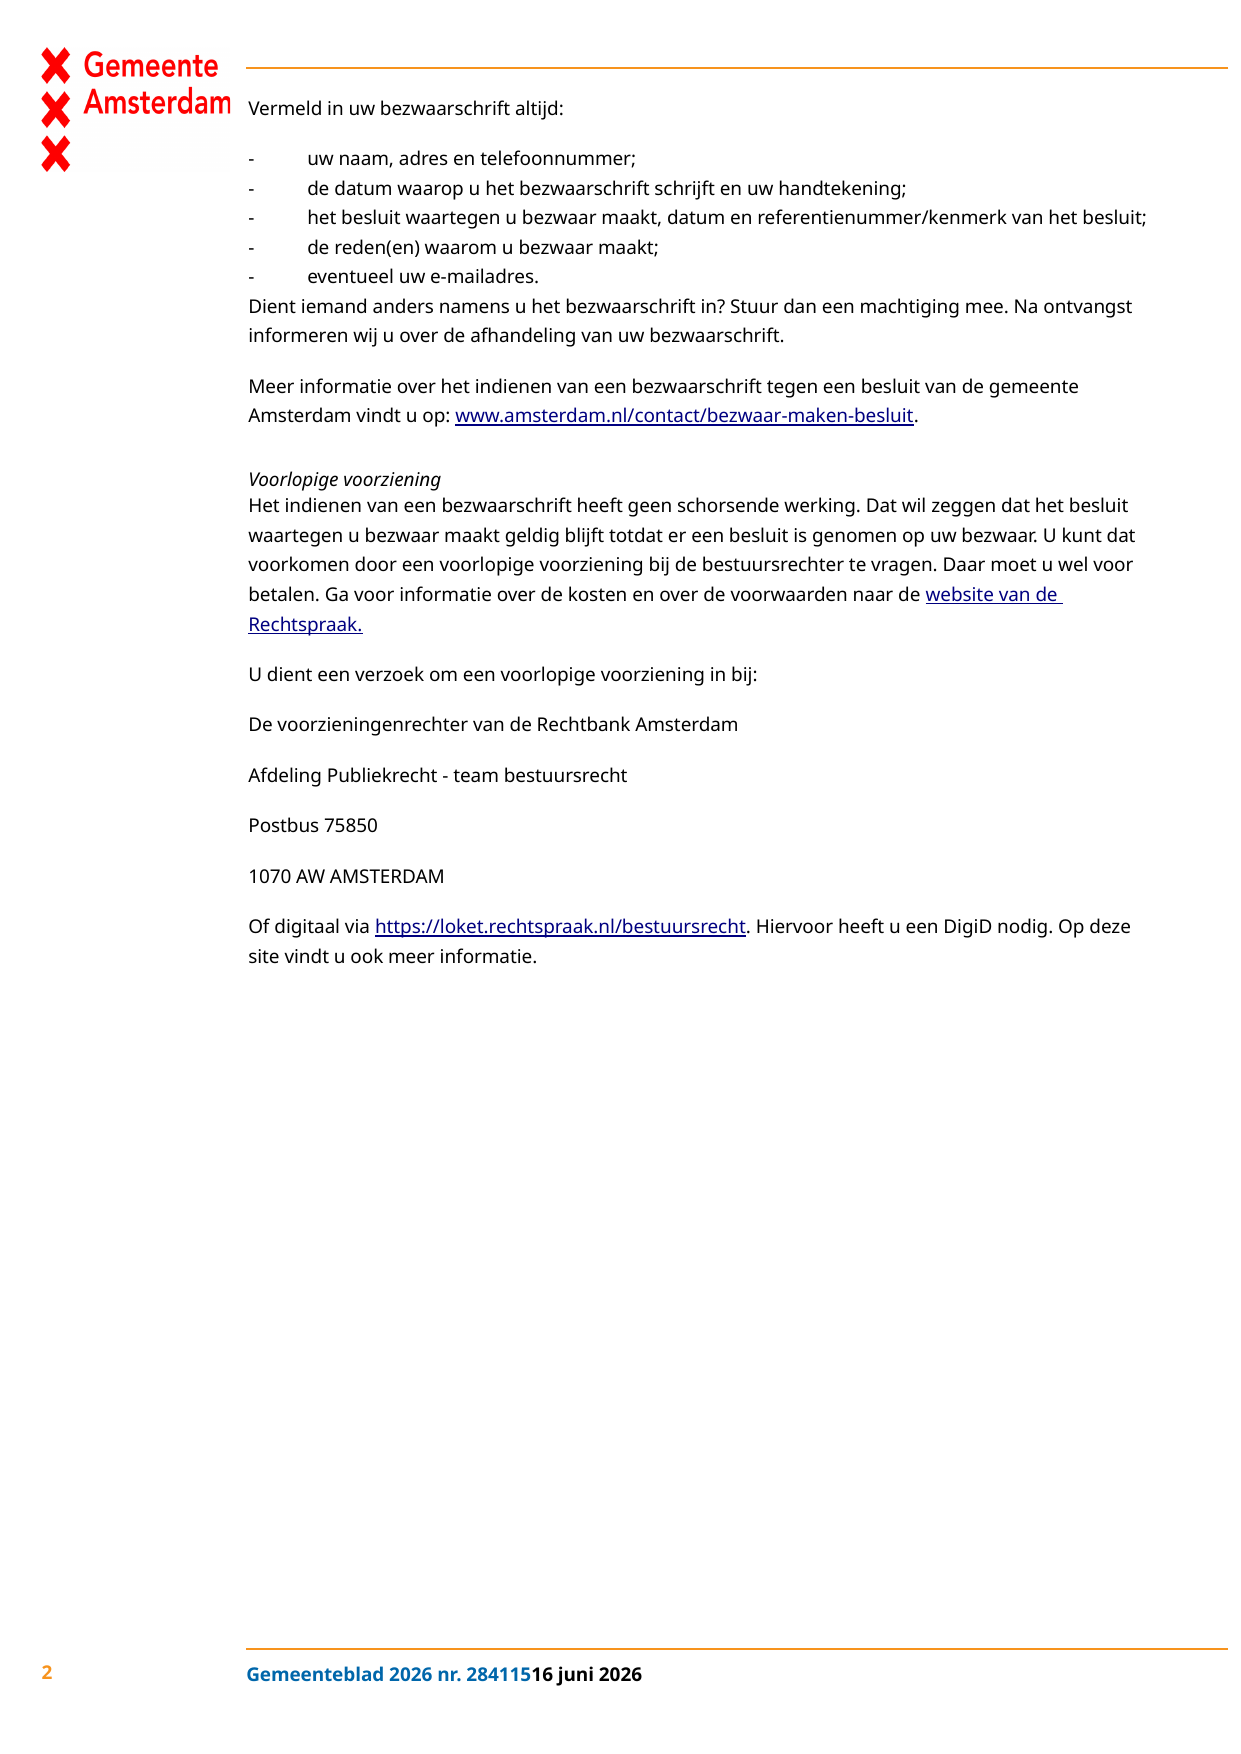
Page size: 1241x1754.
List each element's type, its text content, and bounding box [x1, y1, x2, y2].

text Dient iemand anders namens u het bezwaarschrift in? Stuur dan een machtiging mee. Na ontvangst informeren wij u over de afhandeling van uw bezwaarschrift. [248, 293, 1152, 348]
list uw naam, adres en telefoonnummer; [248, 145, 1152, 171]
text 1070 AW AMSTERDAM [248, 863, 1152, 888]
text Meer informatie over het indienen van een bezwaarschrift tegen een besluit van de gemeente Amsterdam vindt u op: www.amsterdam.nl/contact/bezwaar-maken-besluit. [248, 373, 1152, 428]
list eventueel uw e-mailadres. [248, 263, 1152, 289]
text Postbus 75850 [248, 812, 1152, 838]
text De voorzieningenrechter van de Rechtbank Amsterdam [248, 712, 1152, 737]
text Het indienen van een bezwaarschrift heeft geen schorsende werking. Dat wil zeggen dat het besluit waartegen u bezwaar maakt geldig blijft totdat er een besluit is genomen op uw bezwaar. U kunt dat voorkomen door een voorlopige voorziening bij de bestuursrechter te vragen. Daar moet u wel voor betalen. Ga voor informatie over de kosten en over de voorwaarden naar de website van de Rechtspraak. [248, 492, 1152, 636]
list het besluit waartegen u bezwaar maakt, datum en referentienummer/kenmerk van het besluit; [248, 204, 1152, 230]
list de datum waarop u het bezwaarschrift schrijft en uw handtekening; [248, 175, 1152, 201]
text Vermeld in uw bezwaarschrift altijd: [248, 95, 1152, 121]
text Voorlopige voorziening [248, 467, 1152, 492]
text U dient een verzoek om een voorlopige voorziening in bij: [248, 661, 1152, 687]
list de reden(en) waarom u bezwaar maakt; [248, 234, 1152, 260]
text Afdeling Publiekrecht - team bestuursrecht [248, 762, 1152, 788]
text Of digitaal via https://loket.rechtspraak.nl/bestuursrecht. Hiervoor heeft u een DigiD nodig. Op deze site vindt u ook meer informatie. [248, 913, 1152, 968]
picture [41, 47, 231, 172]
